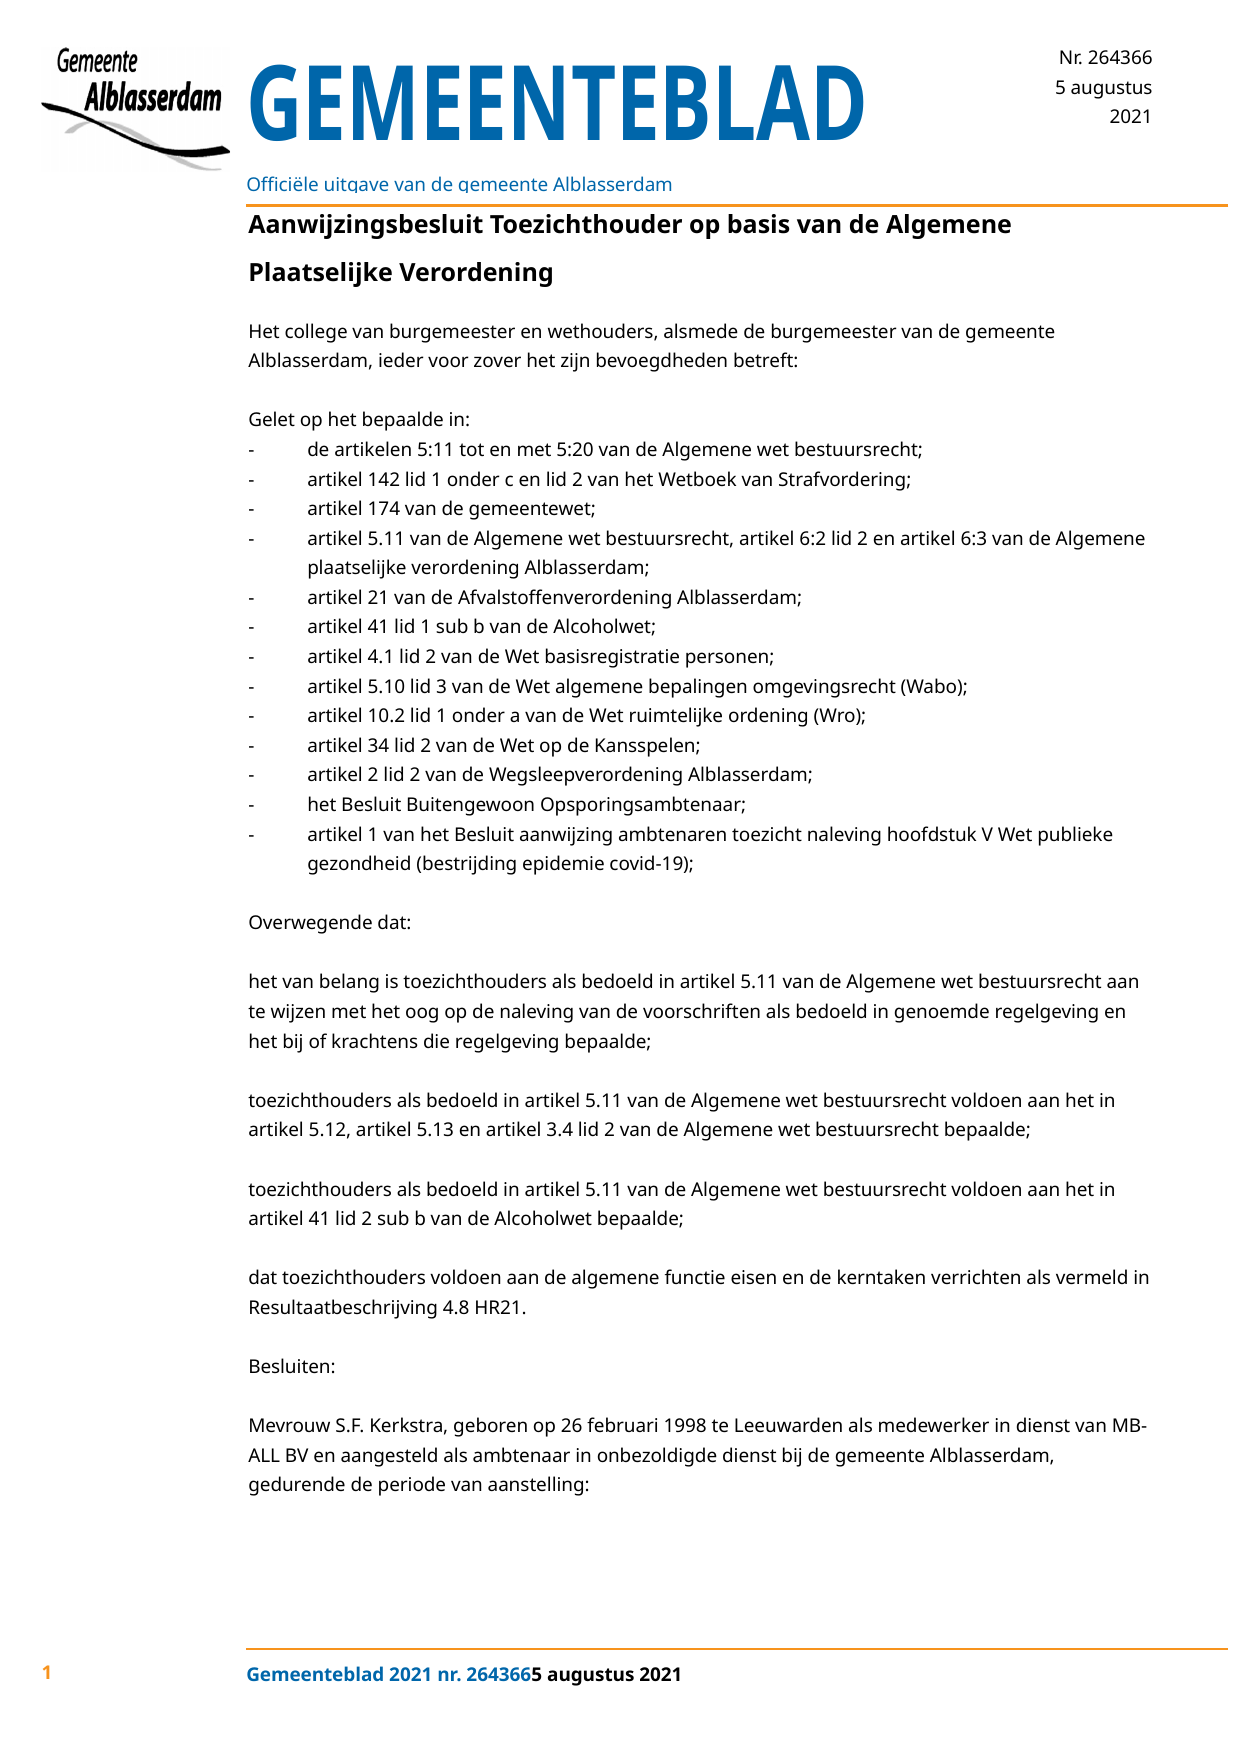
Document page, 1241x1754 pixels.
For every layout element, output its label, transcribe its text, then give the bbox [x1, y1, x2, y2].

list artikel 1 van het Besluit aanwijzing ambtenaren toezicht naleving hoofdstuk V Wet publieke gezondheid (bestrijding epidemie covid-19); [248, 821, 1152, 876]
text toezichthouders als bedoeld in artikel 5.11 van de Algemene wet bestuursrecht voldoen aan het in artikel 41 lid 2 sub b van de Alcoholwet bepaalde; [248, 1176, 1152, 1231]
text Gelet op het bepaalde in: [248, 407, 1152, 432]
list het Besluit Buitengewoon Opsporingsambtenaar; [248, 791, 1152, 817]
picture [41, 47, 231, 172]
list artikel 10.2 lid 1 onder a van de Wet ruimtelijke ordening (Wro); [248, 702, 1152, 728]
text toezichthouders als bedoeld in artikel 5.11 van de Algemene wet bestuursrecht voldoen aan het in artikel 5.12, artikel 5.13 en artikel 3.4 lid 2 van de Algemene wet bestuursrecht bepaalde; [248, 1087, 1152, 1142]
list artikel 5.11 van de Algemene wet bestuursrecht, artikel 6:2 lid 2 en artikel 6:3 van de Algemene plaatselijke verordening Alblasserdam; [248, 525, 1152, 580]
list de artikelen 5:11 tot en met 5:20 van de Algemene wet bestuursrecht; [248, 436, 1152, 462]
list artikel 2 lid 2 van de Wegsleepverordening Alblasserdam; [248, 762, 1152, 787]
list artikel 174 van de gemeentewet; [248, 495, 1152, 521]
text Besluiten: [248, 1353, 1152, 1379]
text het van belang is toezichthouders als bedoeld in artikel 5.11 van de Algemene wet bestuursrecht aan te wijzen met het oog op de naleving van de voorschriften als bedoeld in genoemde regelgeving en het bij of krachtens die regelgeving bepaalde; [248, 969, 1152, 1054]
list artikel 41 lid 1 sub b van de Alcoholwet; [248, 614, 1152, 639]
list artikel 4.1 lid 2 van de Wet basisregistratie personen; [248, 643, 1152, 669]
text Aanwijzingsbesluit Toezichthouder op basis van de Algemene Plaatselijke Verordening [248, 207, 1152, 288]
list artikel 21 van de Afvalstoffenverordening Alblasserdam; [248, 584, 1152, 610]
text Het college van burgemeester en wethouders, alsmede de burgemeester van de gemeente Alblasserdam, ieder voor zover het zijn bevoegdheden betreft: [248, 318, 1152, 373]
list artikel 34 lid 2 van de Wet op de Kansspelen; [248, 732, 1152, 758]
text Mevrouw S.F. Kerkstra, geboren op 26 februari 1998 te Leeuwarden als medewerker in dienst van MB-ALL BV en aangesteld als ambtenaar in onbezoldigde dienst bij de gemeente Alblasserdam, gedurende de periode van aanstelling: [248, 1412, 1152, 1497]
list artikel 5.10 lid 3 van de Wet algemene bepalingen omgevingsrecht (Wabo); [248, 673, 1152, 699]
text dat toezichthouders voldoen aan de algemene functie eisen en de kerntaken verrichten als vermeld in Resultaatbeschrijving 4.8 HR21. [248, 1264, 1152, 1320]
text Overwegende dat: [248, 909, 1152, 935]
list artikel 142 lid 1 onder c en lid 2 van het Wetboek van Strafvordering; [248, 466, 1152, 492]
